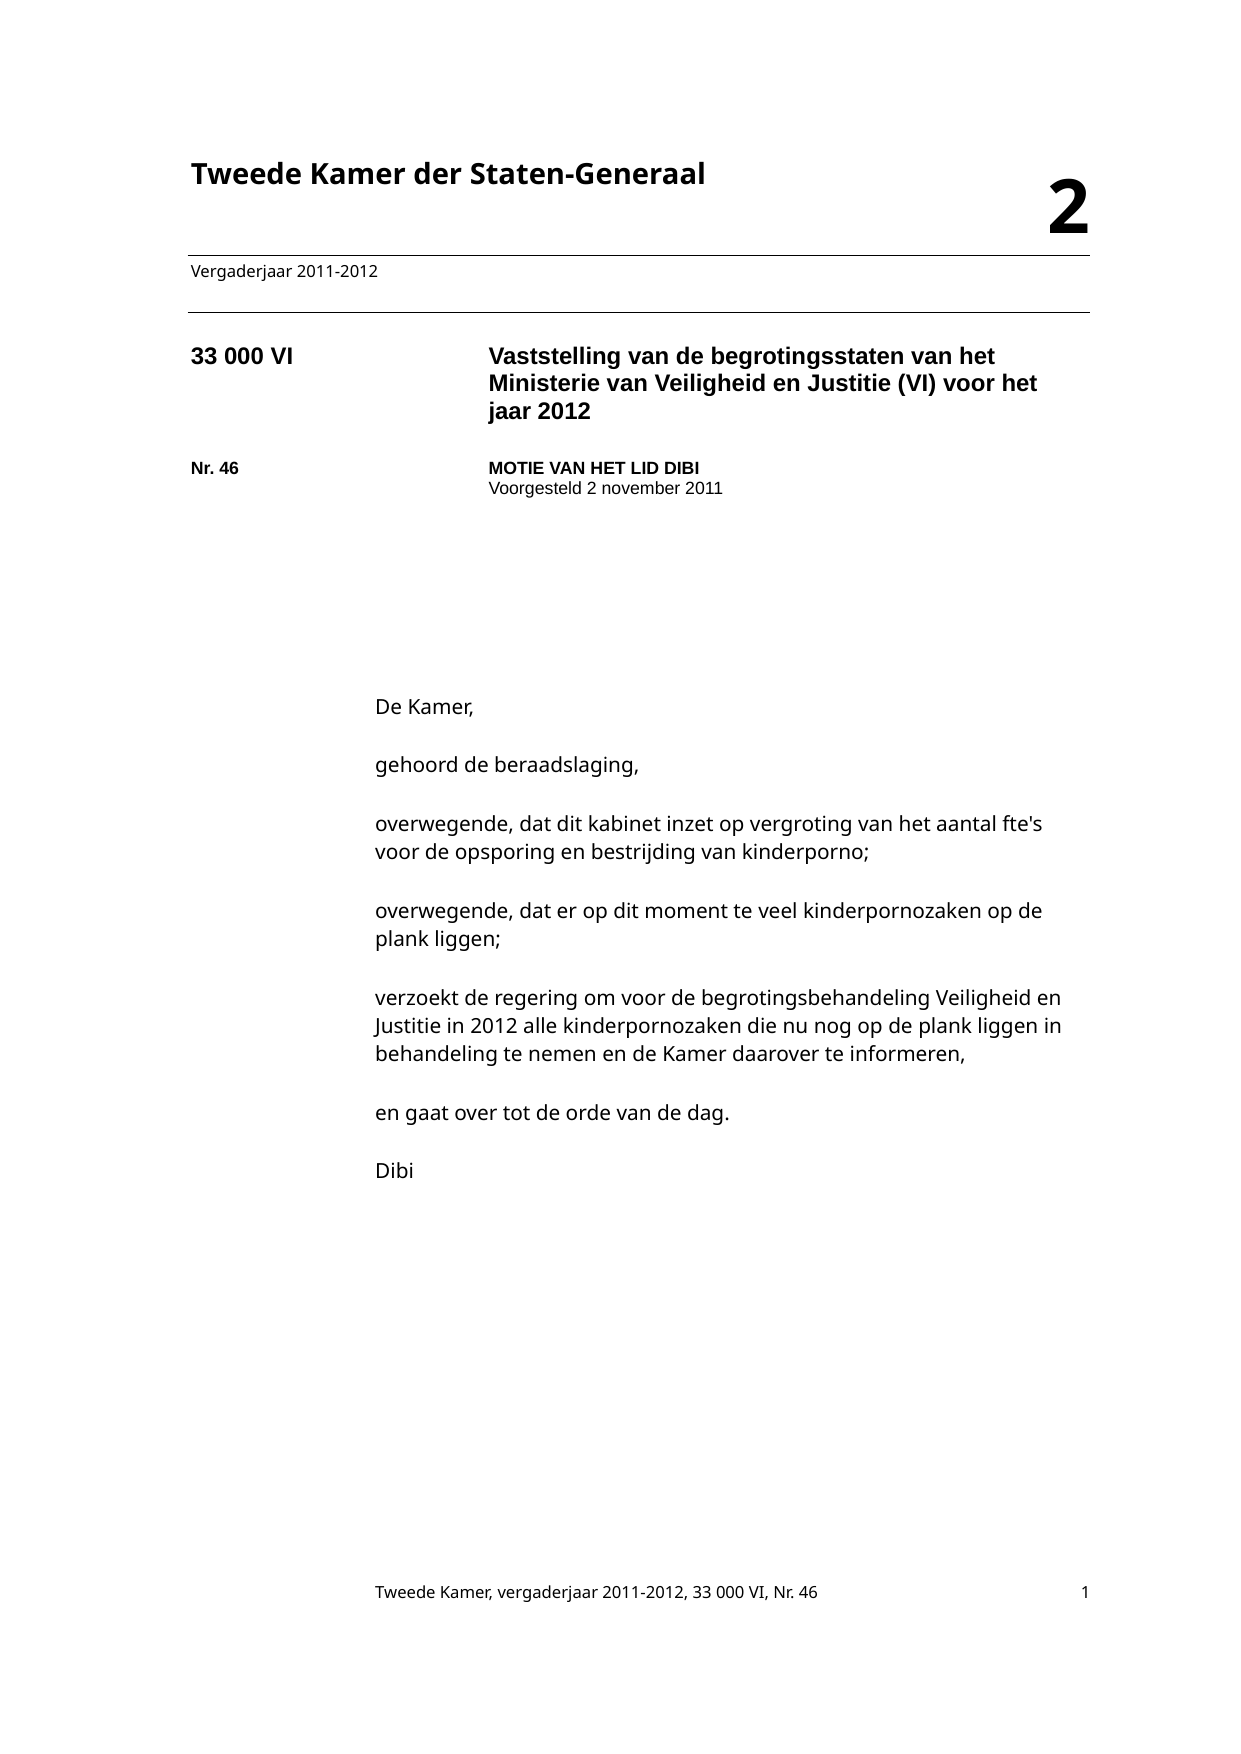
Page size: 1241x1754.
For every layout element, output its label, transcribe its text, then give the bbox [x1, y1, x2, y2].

text gehoord de beraadslaging, [375, 751, 1090, 779]
table_cell 33 000 VI [188, 339, 485, 454]
table_cell Vaststelling van de begrotingsstaten van het Ministerie van Veiligheid en Justitie (VI) voor het jaar 2012 [485, 339, 1090, 454]
table_cell [485, 256, 1090, 312]
table_header Tweede Kamer der Staten-Generaal [188, 150, 909, 255]
text overwegende, dat er op dit moment te veel kinderpornozaken op de plank liggen; [375, 896, 1090, 953]
text en gaat over tot de orde van de dag. [375, 1098, 1090, 1126]
table_cell Nr. 46 [188, 455, 485, 573]
text De Kamer, [375, 692, 1090, 721]
text overwegende, dat dit kabinet inzet op vergroting van het aantal fte's voor de opsporing en bestrijding van kinderporno; [375, 809, 1090, 866]
table_cell [188, 313, 485, 339]
text Dibi [375, 1156, 1090, 1185]
table_cell MOTIE VAN HET LID DIBI Voorgesteld 2 november 2011 [485, 455, 1090, 573]
table_header 2 [910, 150, 1090, 255]
text verzoekt de regering om voor de begrotingsbehandeling Veiligheid en Justitie in 2012 alle kinderpornozaken die nu nog op de plank liggen in behandeling te nemen en de Kamer daarover te informeren, [375, 983, 1090, 1068]
table_cell [485, 313, 1090, 339]
table_cell Vergaderjaar 2011-2012 [188, 256, 485, 312]
